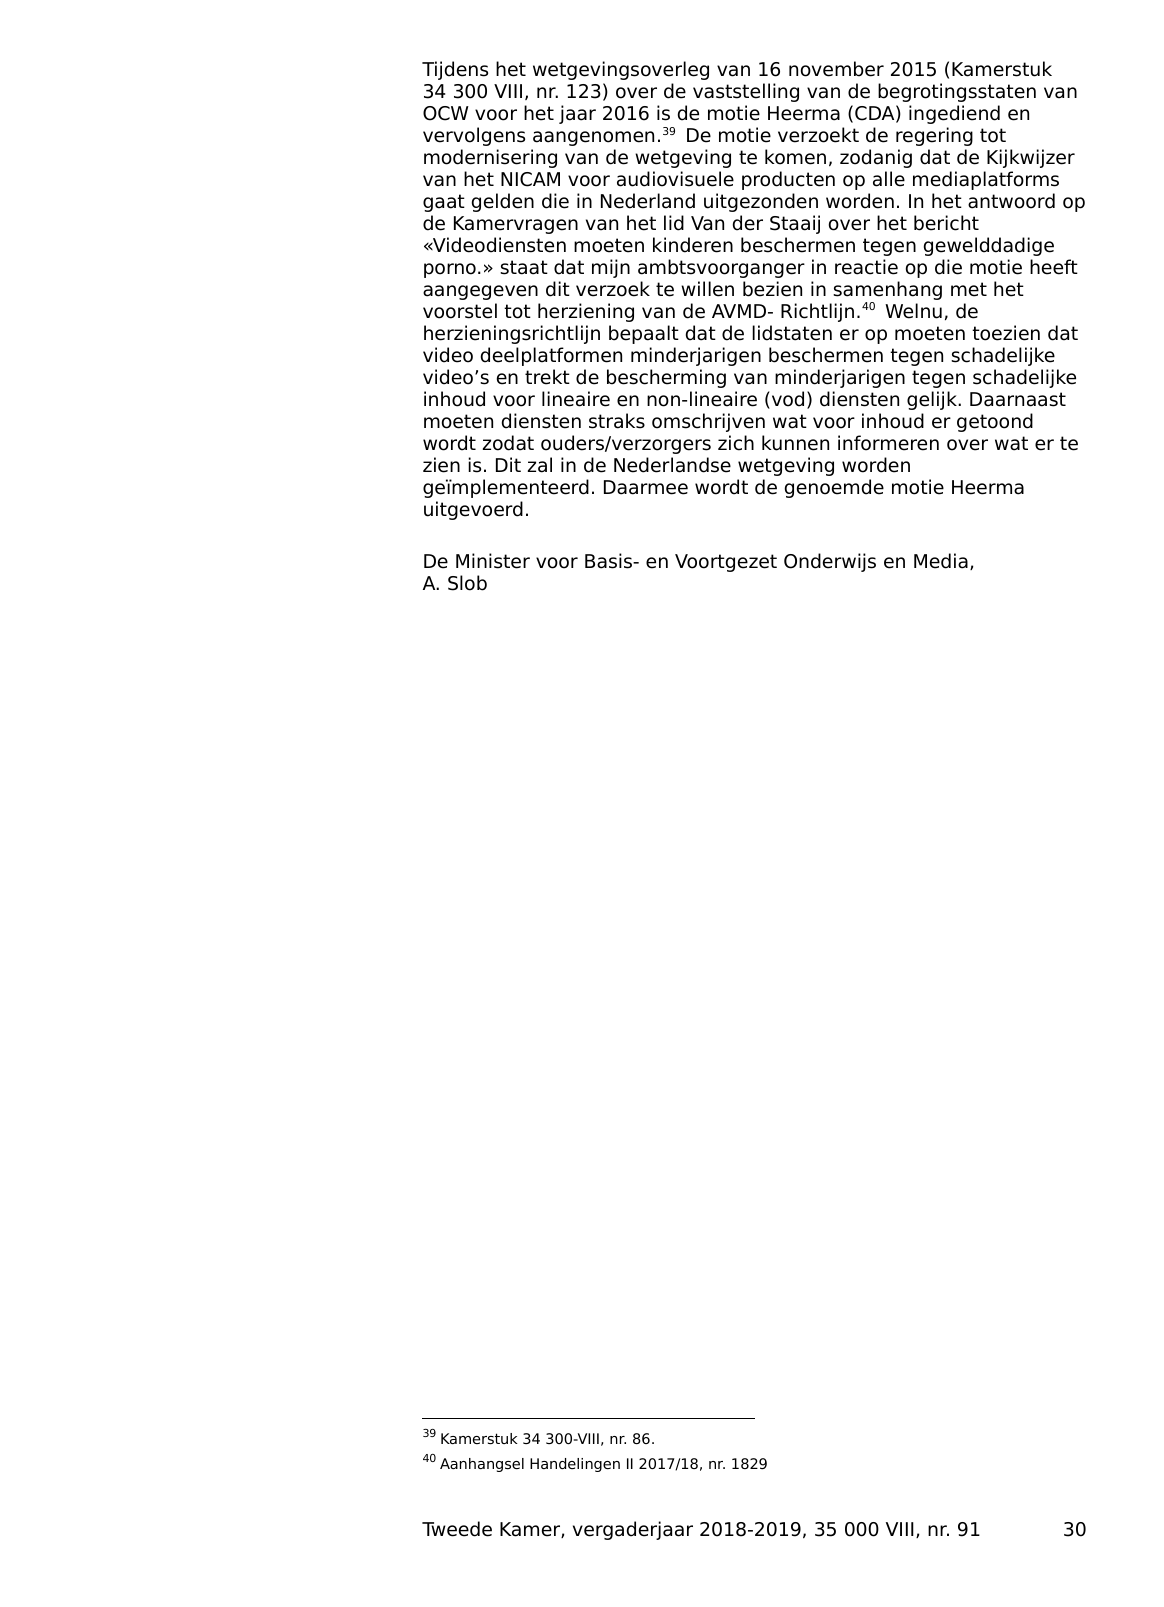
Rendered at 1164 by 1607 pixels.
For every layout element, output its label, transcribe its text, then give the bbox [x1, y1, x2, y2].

text De Minister voor Basis- en Voortgezet Onderwijs en Media, A. Slob [422, 551, 1087, 594]
text Tijdens het wetgevingsoverleg van 16 november 2015 (Kamerstuk 34 300 VIII, nr. 123) over de vaststelling van de begrotingsstaten van OCW voor het jaar 2016 is de motie Heerma (CDA) ingediend en vervolgens aangenomen. De motie verzoekt de regering tot modernisering van de wetgeving te komen, zodanig dat de Kijkwijzer van het NICAM voor audiovisuele producten op alle mediaplatforms gaat gelden die in Nederland uitgezonden worden. In het antwoord op de Kamervragen van het lid Van der Staaij over het bericht «Videodiensten moeten kinderen beschermen tegen gewelddadige porno.» staat dat mijn ambtsvoorganger in reactie op die motie heeft aangegeven dit verzoek te willen bezien in samenhang met het voorstel tot herziening van de AVMD- Richtlijn. Welnu, de herzieningsrichtlijn bepaalt dat de lidstaten er op moeten toezien dat video deelplatformen minderjarigen beschermen tegen schadelijke video’s en trekt de bescherming van minderjarigen tegen schadelijke inhoud voor lineaire en non-lineaire (vod) diensten gelijk. Daarnaast moeten diensten straks omschrijven wat voor inhoud er getoond wordt zodat ouders/verzorgers zich kunnen informeren over wat er te zien is. Dit zal in de Nederlandse wetgeving worden geïmplementeerd. Daarmee wordt de genoemde motie Heerma uitgevoerd. [422, 59, 1087, 521]
text Kamerstuk 34 300-VIII, nr. 86. [422, 1427, 1087, 1449]
text Aanhangsel Handelingen II 2017/18, nr. 1829 [422, 1452, 1087, 1474]
